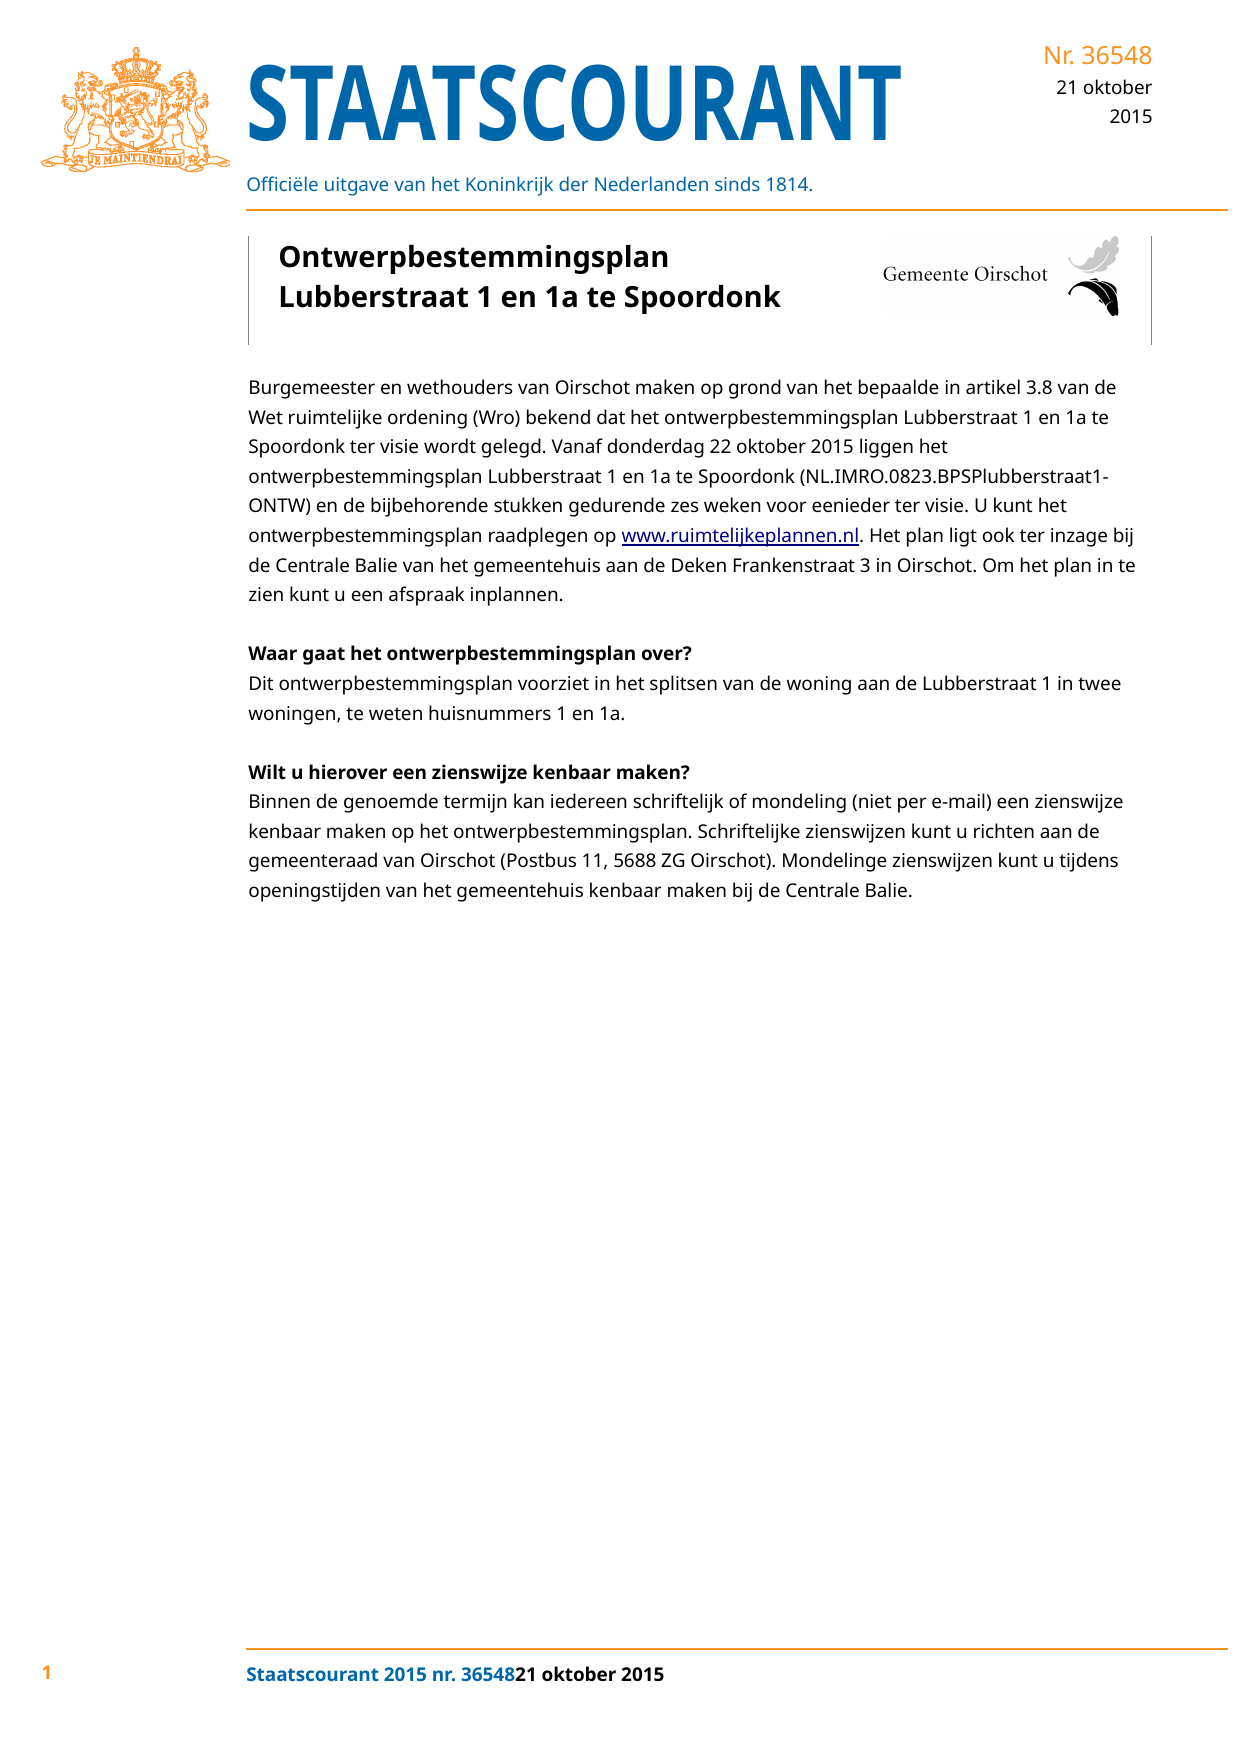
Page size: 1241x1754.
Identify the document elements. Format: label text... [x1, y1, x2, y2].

table_header [850, 236, 1151, 345]
table_header Ontwerpbestemmingsplan Lubberstraat 1 en 1a te Spoordonk [249, 236, 850, 345]
text Binnen de genoemde termijn kan iedereen schriftelijk of mondeling (niet per e-mail) een zienswijze kenbaar maken op het ontwerpbestemmingsplan. Schriftelijke zienswijzen kunt u richten aan de gemeenteraad van Oirschot (Postbus 11, 5688 ZG Oirschot). Mondelinge zienswijzen kunt u tijdens openingstijden van het gemeentehuis kenbaar maken bij de Centrale Balie. [248, 788, 1152, 903]
text Dit ontwerpbestemmingsplan voorziet in het splitsen van de woning aan de Lubberstraat 1 in twee woningen, te weten huisnummers 1 en 1a. [248, 670, 1152, 725]
text Wilt u hierover een zienswijze kenbaar maken? [248, 759, 1152, 784]
picture [882, 236, 1119, 316]
text Waar gaat het ontwerpbestemmingsplan over? [248, 641, 1152, 666]
picture [41, 47, 231, 172]
text Burgemeester en wethouders van Oirschot maken op grond van het bepaalde in artikel 3.8 van de Wet ruimtelijke ordening (Wro) bekend dat het ontwerpbestemmingsplan Lubberstraat 1 en 1a te Spoordonk ter visie wordt gelegd. Vanaf donderdag 22 oktober 2015 liggen het ontwerpbestemmingsplan Lubberstraat 1 en 1a te Spoordonk (NL.IMRO.0823.BPSPlubberstraat1-ONTW) en de bijbehorende stukken gedurende zes weken voor eenieder ter visie. U kunt het ontwerpbestemmingsplan raadplegen op www.ruimtelijkeplannen.nl. Het plan ligt ook ter inzage bij de Centrale Balie van het gemeentehuis aan de Deken Frankenstraat 3 in Oirschot. Om het plan in te zien kunt u een afspraak inplannen. [248, 374, 1152, 607]
